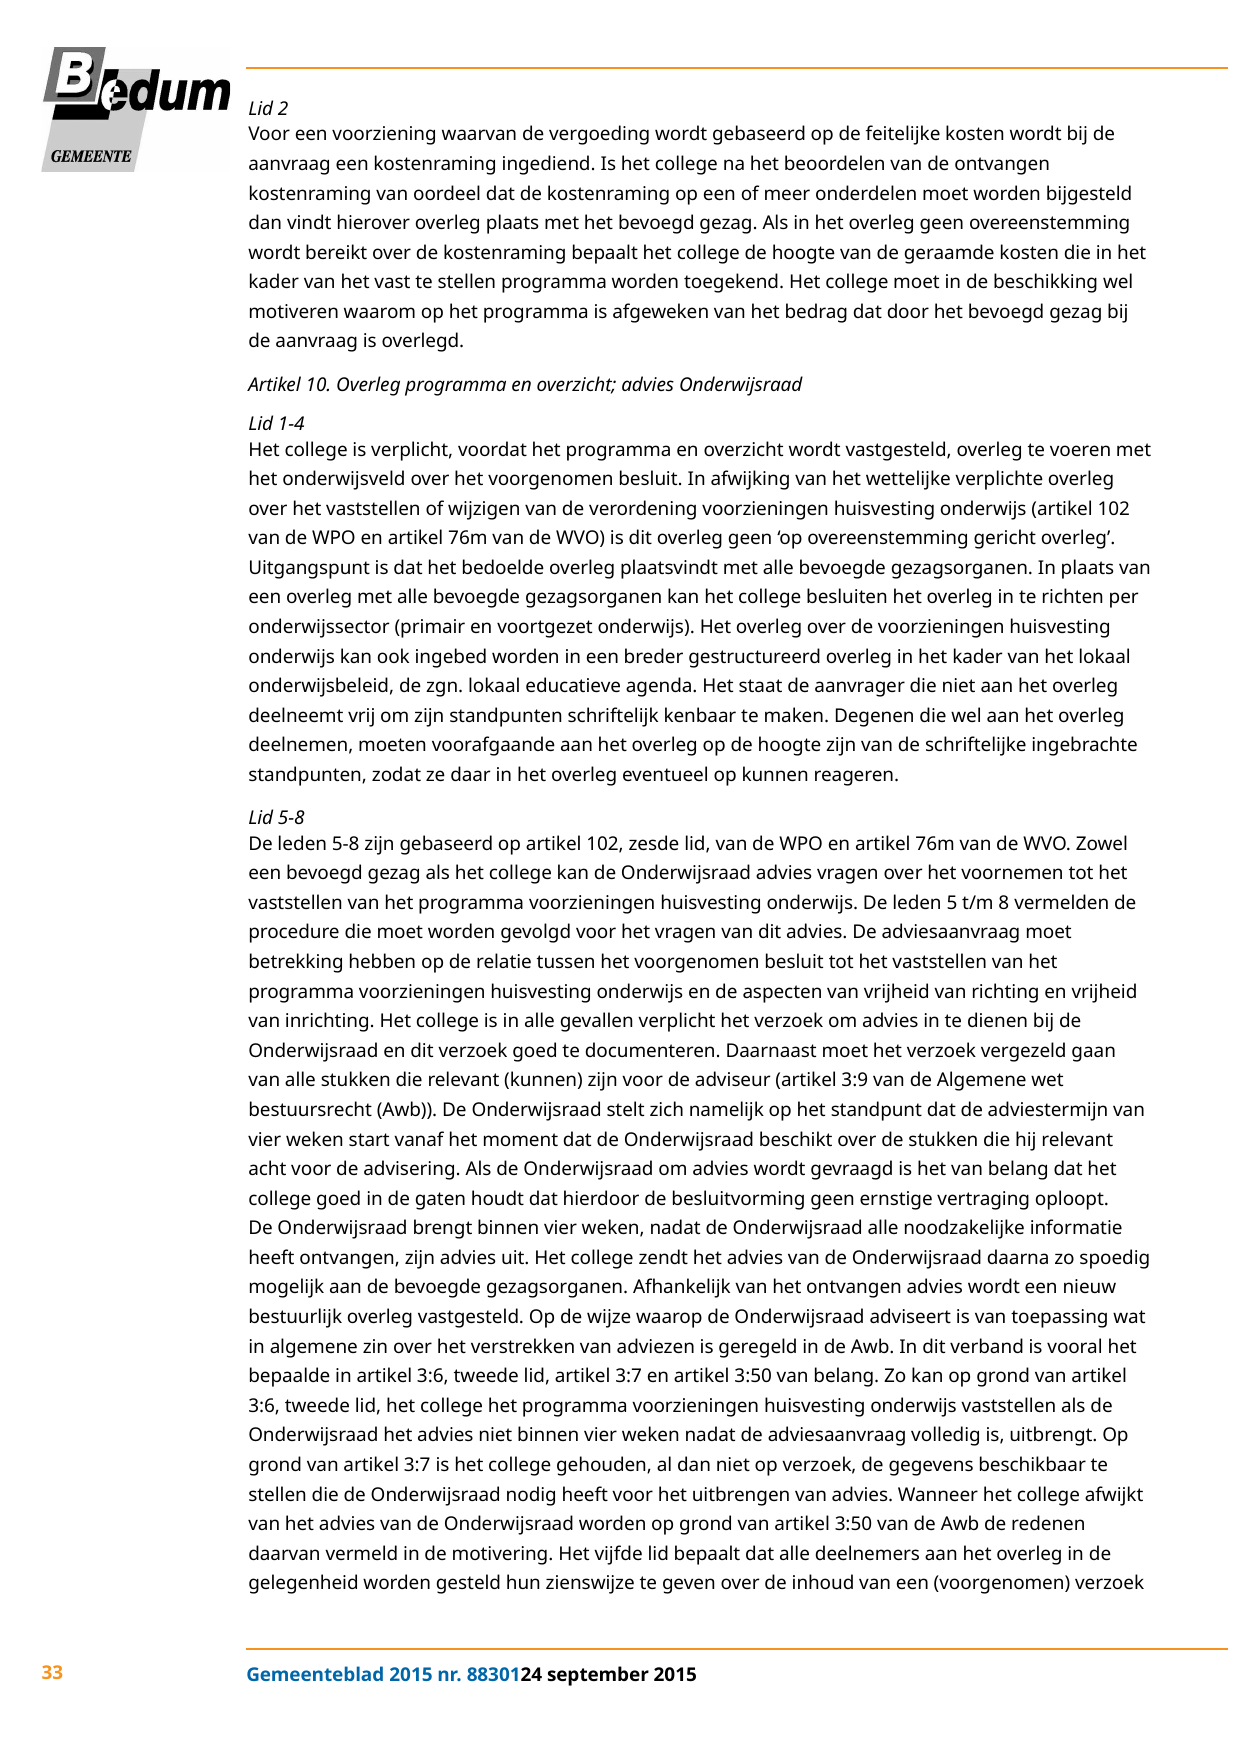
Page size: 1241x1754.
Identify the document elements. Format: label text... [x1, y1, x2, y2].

picture [41, 47, 231, 172]
text De leden 5-8 zijn gebaseerd op artikel 102, zesde lid, van de WPO en artikel 76m van de WVO. Zowel een bevoegd gezag als het college kan de Onderwijsraad advies vragen over het voornemen tot het vaststellen van het programma voorzieningen huisvesting onderwijs. De leden 5 t/m 8 vermelden de procedure die moet worden gevolgd voor het vragen van dit advies. De adviesaanvraag moet betrekking hebben op de relatie tussen het voorgenomen besluit tot het vaststellen van het programma voorzieningen huisvesting onderwijs en de aspecten van vrijheid van richting en vrijheid van inrichting. Het college is in alle gevallen verplicht het verzoek om advies in te dienen bij de Onderwijsraad en dit verzoek goed te documenteren. Daarnaast moet het verzoek vergezeld gaan van alle stukken die relevant (kunnen) zijn voor de adviseur (artikel 3:9 van de Algemene wet bestuursrecht (Awb)). De Onderwijsraad stelt zich namelijk op het standpunt dat de adviestermijn van vier weken start vanaf het moment dat de Onderwijsraad beschikt over de stukken die hij relevant acht voor de advisering. Als de Onderwijsraad om advies wordt gevraagd is het van belang dat het college goed in de gaten houdt dat hierdoor de besluitvorming geen ernstige vertraging oploopt. [248, 830, 1152, 1211]
text Voor een voorziening waarvan de vergoeding wordt gebaseerd op de feitelijke kosten wordt bij de aanvraag een kostenraming ingediend. Is het college na het beoordelen van de ontvangen kostenraming van oordeel dat de kostenraming op een of meer onderdelen moet worden bijgesteld dan vindt hierover overleg plaats met het bevoegd gezag. Als in het overleg geen overeenstemming wordt bereikt over de kostenraming bepaalt het college de hoogte van de geraamde kosten die in het kader van het vast te stellen programma worden toegekend. Het college moet in de beschikking wel motiveren waarom op het programma is afgeweken van het bedrag dat door het bevoegd gezag bij de aanvraag is overlegd. [248, 121, 1152, 353]
text Het college is verplicht, voordat het programma en overzicht wordt vastgesteld, overleg te voeren met het onderwijsveld over het voorgenomen besluit. In afwijking van het wettelijke verplichte overleg over het vaststellen of wijzigen van de verordening voorzieningen huisvesting onderwijs (artikel 102 van de WPO en artikel 76m van de WVO) is dit overleg geen ‘op overeenstemming gericht overleg’. Uitgangspunt is dat het bedoelde overleg plaatsvindt met alle bevoegde gezagsorganen. In plaats van een overleg met alle bevoegde gezagsorganen kan het college besluiten het overleg in te richten per onderwijssector (primair en voortgezet onderwijs). Het overleg over de voorzieningen huisvesting onderwijs kan ook ingebed worden in een breder gestructureerd overleg in het kader van het lokaal onderwijsbeleid, de zgn. lokaal educatieve agenda. Het staat de aanvrager die niet aan het overleg deelneemt vrij om zijn standpunten schriftelijk kenbaar te maken. Degenen die wel aan het overleg deelnemen, moeten voorafgaande aan het overleg op de hoogte zijn van de schriftelijke ingebrachte standpunten, zodat ze daar in het overleg eventueel op kunnen reageren. [248, 436, 1152, 787]
text Artikel 10. Overleg programma en overzicht; advies Onderwijsraad [248, 371, 1152, 396]
text Lid 5-8 [248, 804, 1152, 830]
text De Onderwijsraad brengt binnen vier weken, nadat de Onderwijsraad alle noodzakelijke informatie heeft ontvangen, zijn advies uit. Het college zendt het advies van de Onderwijsraad daarna zo spoedig mogelijk aan de bevoegde gezagsorganen. Afhankelijk van het ontvangen advies wordt een nieuw bestuurlijk overleg vastgesteld. Op de wijze waarop de Onderwijsraad adviseert is van toepassing wat in algemene zin over het verstrekken van adviezen is geregeld in de Awb. In dit verband is vooral het bepaalde in artikel 3:6, tweede lid, artikel 3:7 en artikel 3:50 van belang. Zo kan op grond van artikel 3:6, tweede lid, het college het programma voorzieningen huisvesting onderwijs vaststellen als de Onderwijsraad het advies niet binnen vier weken nadat de adviesaanvraag volledig is, uitbrengt. Op grond van artikel 3:7 is het college gehouden, al dan niet op verzoek, de gegevens beschikbaar te stellen die de Onderwijsraad nodig heeft voor het uitbrengen van advies. Wanneer het college afwijkt van het advies van de Onderwijsraad worden op grond van artikel 3:50 van de Awb de redenen daarvan vermeld in de motivering. Het vijfde lid bepaalt dat alle deelnemers aan het overleg in de gelegenheid worden gesteld hun zienswijze te geven over de inhoud van een (voorgenomen) verzoek [248, 1214, 1152, 1595]
text Lid 2 [248, 95, 1152, 121]
text Lid 1-4 [248, 410, 1152, 436]
